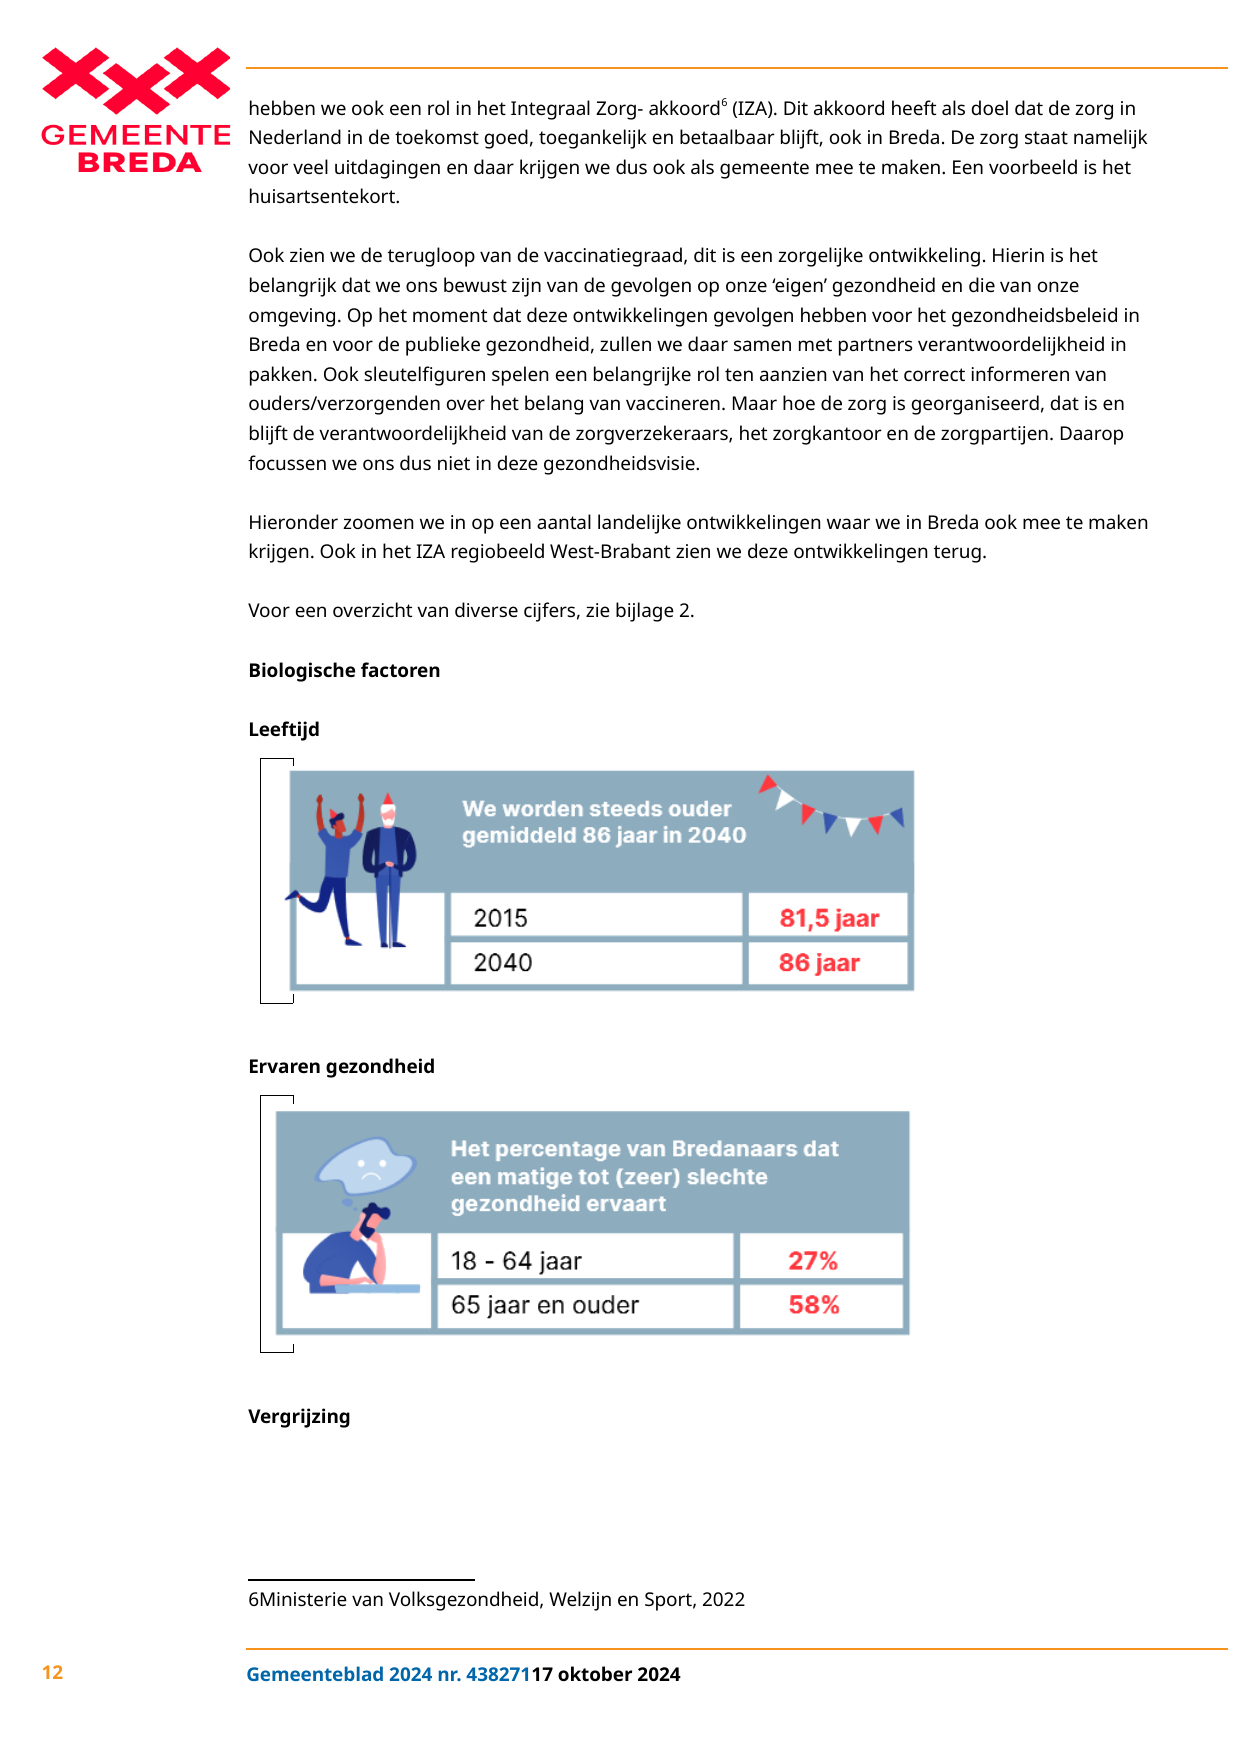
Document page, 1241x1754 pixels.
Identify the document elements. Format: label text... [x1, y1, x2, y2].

text Hieronder zoomen we in op een aantal landelijke ontwikkelingen waar we in Breda ook mee te maken krijgen. Ook in het IZA regiobeeld West-Brabant zien we deze ontwikkelingen terug. [248, 509, 1152, 564]
text Biologische factoren [248, 657, 1152, 683]
text Ervaren gezondheid [248, 1054, 1152, 1079]
text Leeftijd [248, 716, 1152, 742]
picture [268, 1104, 918, 1344]
text Ministerie van Volksgezondheid, Welzijn en Sport, 2022 [248, 1586, 1152, 1612]
picture [268, 766, 918, 994]
text hebben we ook een rol in het Integraal Zorg- akkoord (IZA). Dit akkoord heeft als doel dat de zorg in Nederland in de toekomst goed, toegankelijk en betaalbaar blijft, ook in Breda. De zorg staat namelijk voor veel uitdagingen en daar krijgen we dus ook als gemeente mee te maken. Een voorbeeld is het huisartsentekort. [248, 95, 1152, 209]
picture [41, 47, 231, 172]
text Ook zien we de terugloop van de vaccinatiegraad, dit is een zorgelijke ontwikkeling. Hierin is het belangrijk dat we ons bewust zijn van de gevolgen op onze ‘eigen’ gezondheid en die van onze omgeving. Op het moment dat deze ontwikkelingen gevolgen hebben voor het gezondheidsbeleid in Breda en voor de publieke gezondheid, zullen we daar samen met partners verantwoordelijkheid in pakken. Ook sleutelfiguren spelen een belangrijke rol ten aanzien van het correct informeren van ouders/verzorgenden over het belang van vaccineren. Maar hoe de zorg is georganiseerd, dat is en blijft de verantwoordelijkheid van de zorgverzekeraars, het zorgkantoor en de zorgpartijen. Daarop focussen we ons dus niet in deze gezondheidsvisie. [248, 243, 1152, 476]
text Voor een overzicht van diverse cijfers, zie bijlage 2. [248, 598, 1152, 623]
text Vergrijzing [248, 1403, 1152, 1429]
